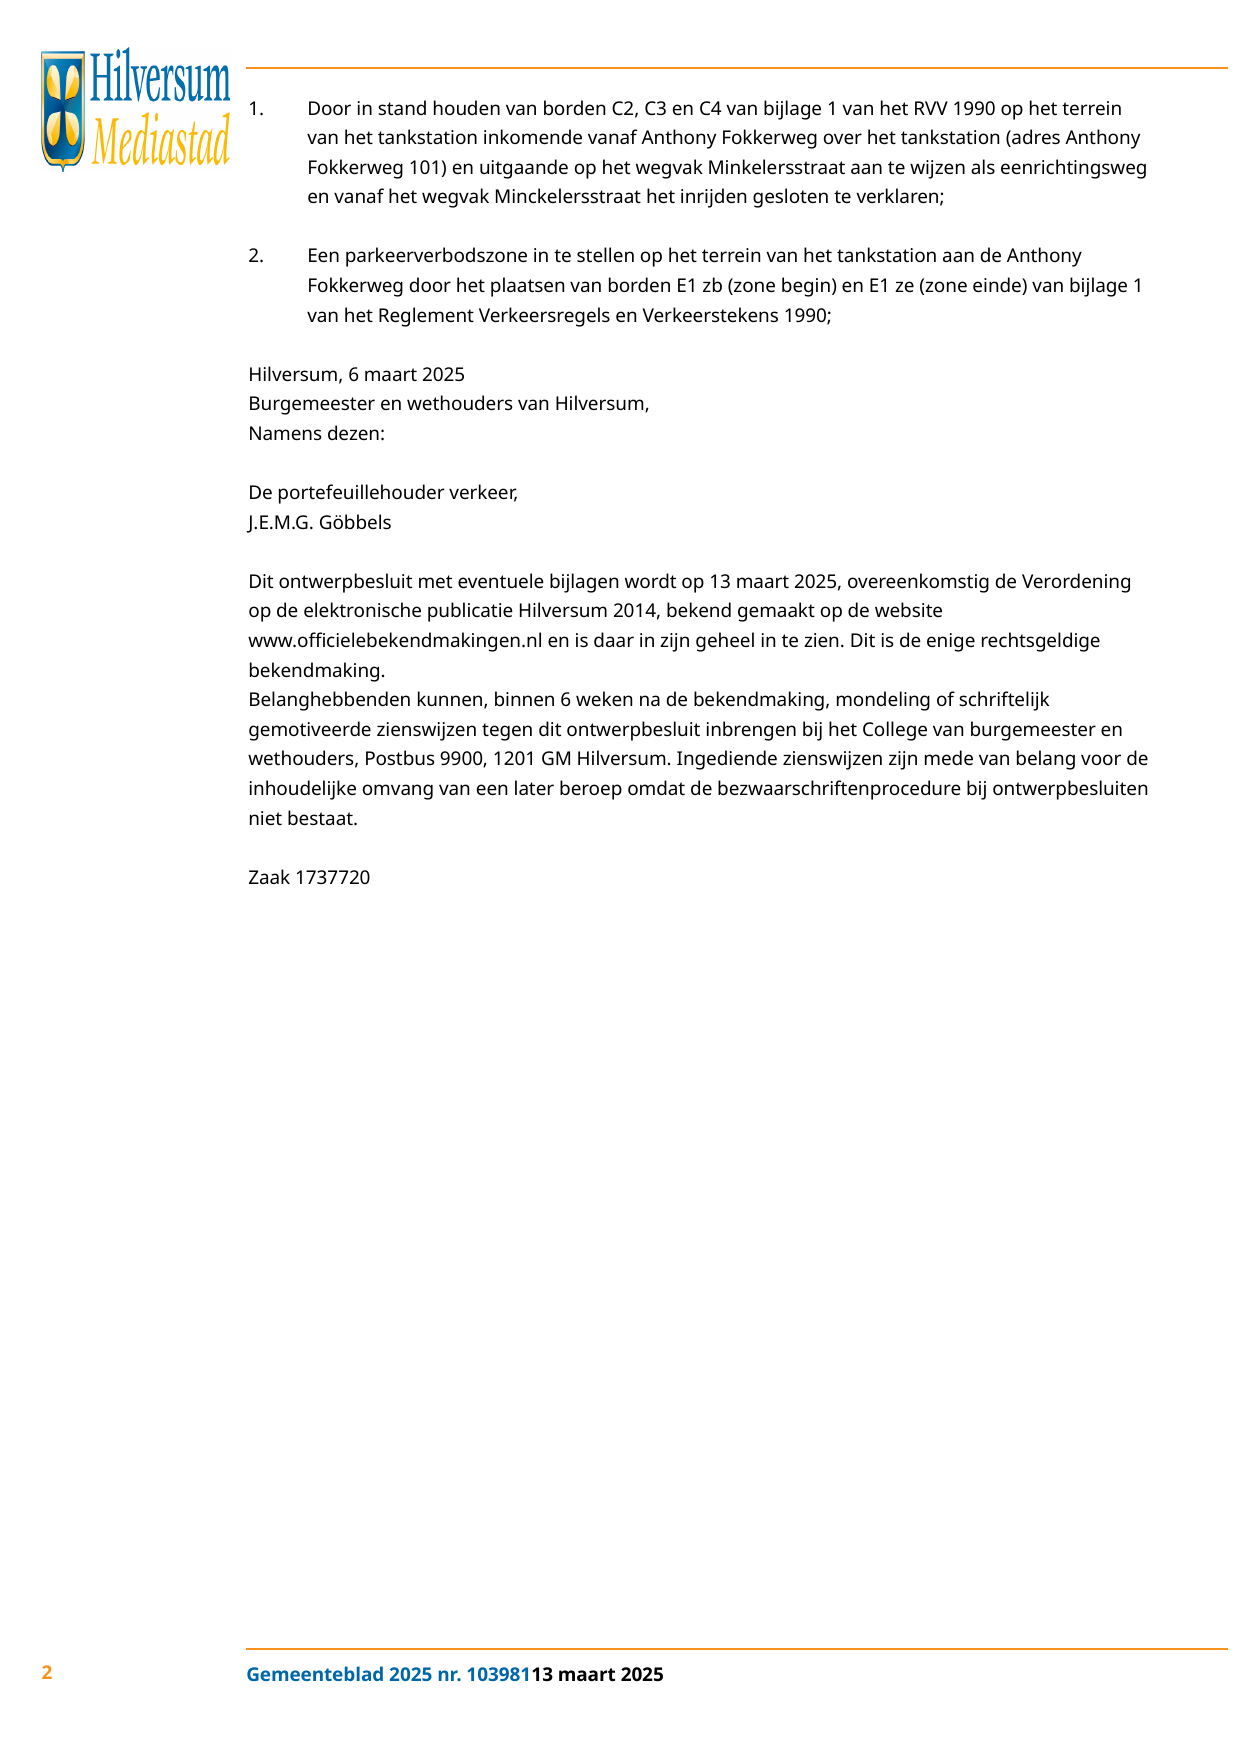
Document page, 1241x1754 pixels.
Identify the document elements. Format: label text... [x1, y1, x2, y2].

text Dit ontwerpbesluit met eventuele bijlagen wordt op 13 maart 2025, overeenkomstig de Verordening op de elektronische publicatie Hilversum 2014, bekend gemaakt op de website www.officielebekendmakingen.nl en is daar in zijn geheel in te zien. Dit is de enige rechtsgeldige bekendmaking. [248, 568, 1152, 683]
text De portefeuillehouder verkeer, [248, 479, 1152, 505]
text Hilversum, 6 maart 2025 [248, 361, 1152, 387]
text Zaak 1737720 [248, 864, 1152, 890]
list Een parkeerverbodszone in te stellen op het terrein van het tankstation aan de Anthony Fokkerweg door het plaatsen van borden E1 zb (zone begin) en E1 ze (zone einde) van bijlage 1 van het Reglement Verkeersregels en Verkeerstekens 1990; [248, 243, 1152, 328]
text Burgemeester en wethouders van Hilversum, [248, 391, 1152, 416]
text J.E.M.G. Göbbels [248, 509, 1152, 535]
list Door in stand houden van borden C2, C3 en C4 van bijlage 1 van het RVV 1990 op het terrein van het tankstation inkomende vanaf Anthony Fokkerweg over het tankstation (adres Anthony Fokkerweg 101) en uitgaande op het wegvak Minkelersstraat aan te wijzen als eenrichtingsweg en vanaf het wegvak Minckelersstraat het inrijden gesloten te verklaren; [248, 95, 1152, 209]
text Namens dezen: [248, 420, 1152, 446]
text Belanghebbenden kunnen, binnen 6 weken na de bekendmaking, mondeling of schriftelijk gemotiveerde zienswijzen tegen dit ontwerpbesluit inbrengen bij het College van burgemeester en wethouders, Postbus 9900, 1201 GM Hilversum. Ingediende zienswijzen zijn mede van belang voor de inhoudelijke omvang van een later beroep omdat de bezwaarschriftenprocedure bij ontwerpbesluiten niet bestaat. [248, 686, 1152, 831]
picture [41, 47, 231, 172]
